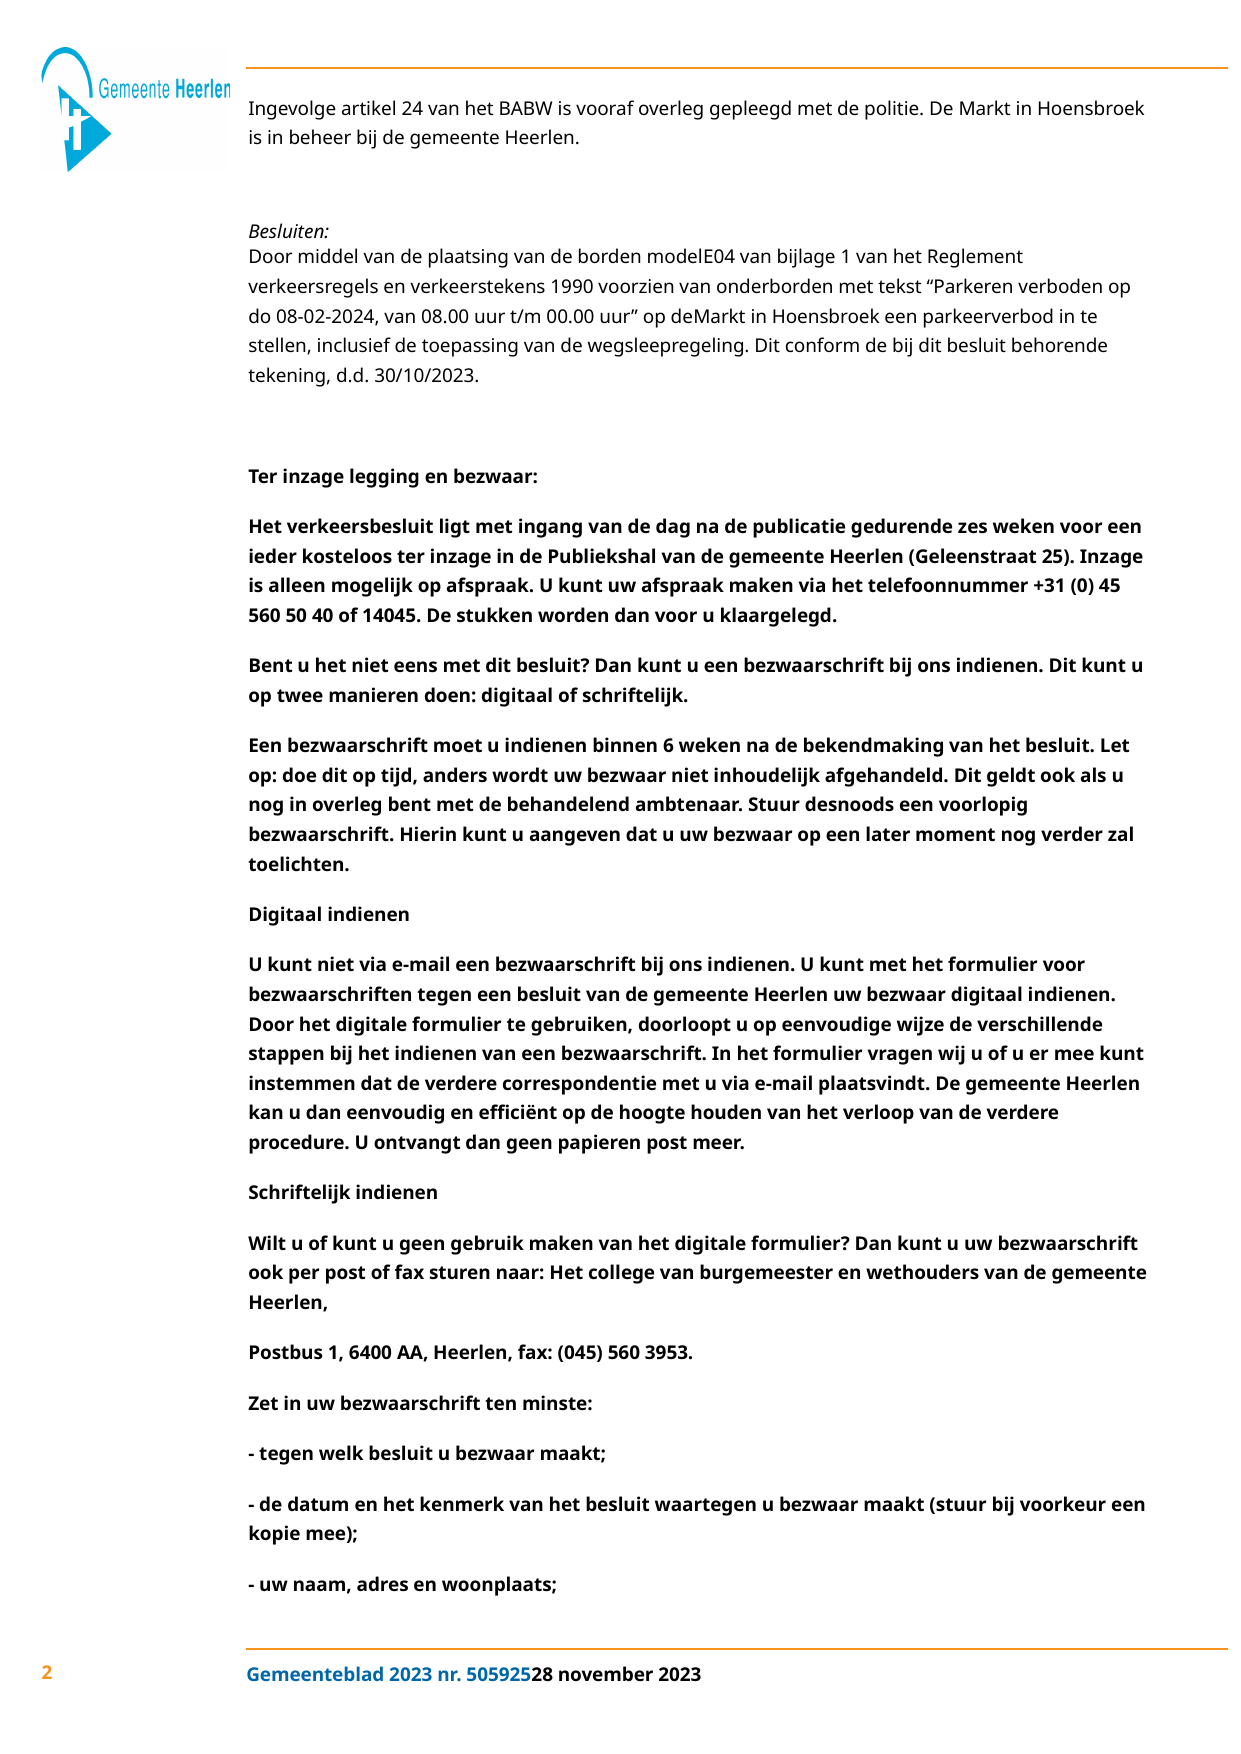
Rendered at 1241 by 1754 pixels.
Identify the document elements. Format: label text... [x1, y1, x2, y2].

text Ingevolge artikel 24 van het BABW is vooraf overleg gepleegd met de politie. De Markt in Hoensbroek is in beheer bij de gemeente Heerlen. [248, 95, 1152, 150]
text U kunt niet via e-mail een bezwaarschrift bij ons indienen. U kunt met het formulier voor bezwaarschriften tegen een besluit van de gemeente Heerlen uw bezwaar digitaal indienen. Door het digitale formulier te gebruiken, doorloopt u op eenvoudige wijze de verschillende stappen bij het indienen van een bezwaarschrift. In het formulier vragen wij u of u er mee kunt instemmen dat de verdere correspondentie met u via e-mail plaatsvindt. De gemeente Heerlen kan u dan eenvoudig en efficiënt op de hoogte houden van het verloop van de verdere procedure. U ontvangt dan geen papieren post meer. [248, 952, 1152, 1155]
text Digitaal indienen [248, 901, 1152, 927]
text Zet in uw bezwaarschrift ten minste: [248, 1390, 1152, 1416]
text Besluiten: [248, 218, 1152, 244]
text Schriftelijk indienen [248, 1179, 1152, 1205]
text Door middel van de plaatsing van de borden modelE04 van bijlage 1 van het Reglement verkeersregels en verkeerstekens 1990 voorzien van onderborden met tekst “Parkeren verboden op do 08-02-2024, van 08.00 uur t/m 00.00 uur” op deMarkt in Hoensbroek een parkeerverbod in te stellen, inclusief de toepassing van de wegsleepregeling. Dit conform de bij dit besluit behorende tekening, d.d. 30/10/2023. [248, 244, 1152, 388]
text - uw naam, adres en woonplaats; [248, 1571, 1152, 1596]
text - de datum en het kenmerk van het besluit waartegen u bezwaar maakt (stuur bij voorkeur een kopie mee); [248, 1491, 1152, 1546]
picture [41, 47, 59, 70]
text Postbus 1, 6400 AA, Heerlen, fax: (045) 560 3953. [248, 1339, 1152, 1365]
text - tegen welk besluit u bezwaar maakt; [248, 1440, 1152, 1466]
text Bent u het niet eens met dit besluit? Dan kunt u een bezwaarschrift bij ons indienen. Dit kunt u op twee manieren doen: digitaal of schriftelijk. [248, 652, 1152, 708]
text Wilt u of kunt u geen gebruik maken van het digitale formulier? Dan kunt u uw bezwaarschrift ook per post of fax sturen naar: Het college van burgemeester en wethouders van de gemeente Heerlen, [248, 1230, 1152, 1315]
picture [41, 47, 231, 172]
text Het verkeersbesluit ligt met ingang van de dag na de publicatie gedurende zes weken voor een ieder kosteloos ter inzage in de Publiekshal van de gemeente Heerlen (Geleenstraat 25). Inzage is alleen mogelijk op afspraak. U kunt uw afspraak maken via het telefoonnummer +31 (0) 45 560 50 40 of 14045. De stukken worden dan voor u klaargelegd. [248, 513, 1152, 628]
text Ter inzage legging en bezwaar: [248, 463, 1152, 488]
text Een bezwaarschrift moet u indienen binnen 6 weken na de bekendmaking van het besluit. Let op: doe dit op tijd, anders wordt uw bezwaar niet inhoudelijk afgehandeld. Dit geldt ook als u nog in overleg bent met de behandelend ambtenaar. Stuur desnoods een voorlopig bezwaarschrift. Hierin kunt u aangeven dat u uw bezwaar op een later moment nog verder zal toelichten. [248, 732, 1152, 876]
